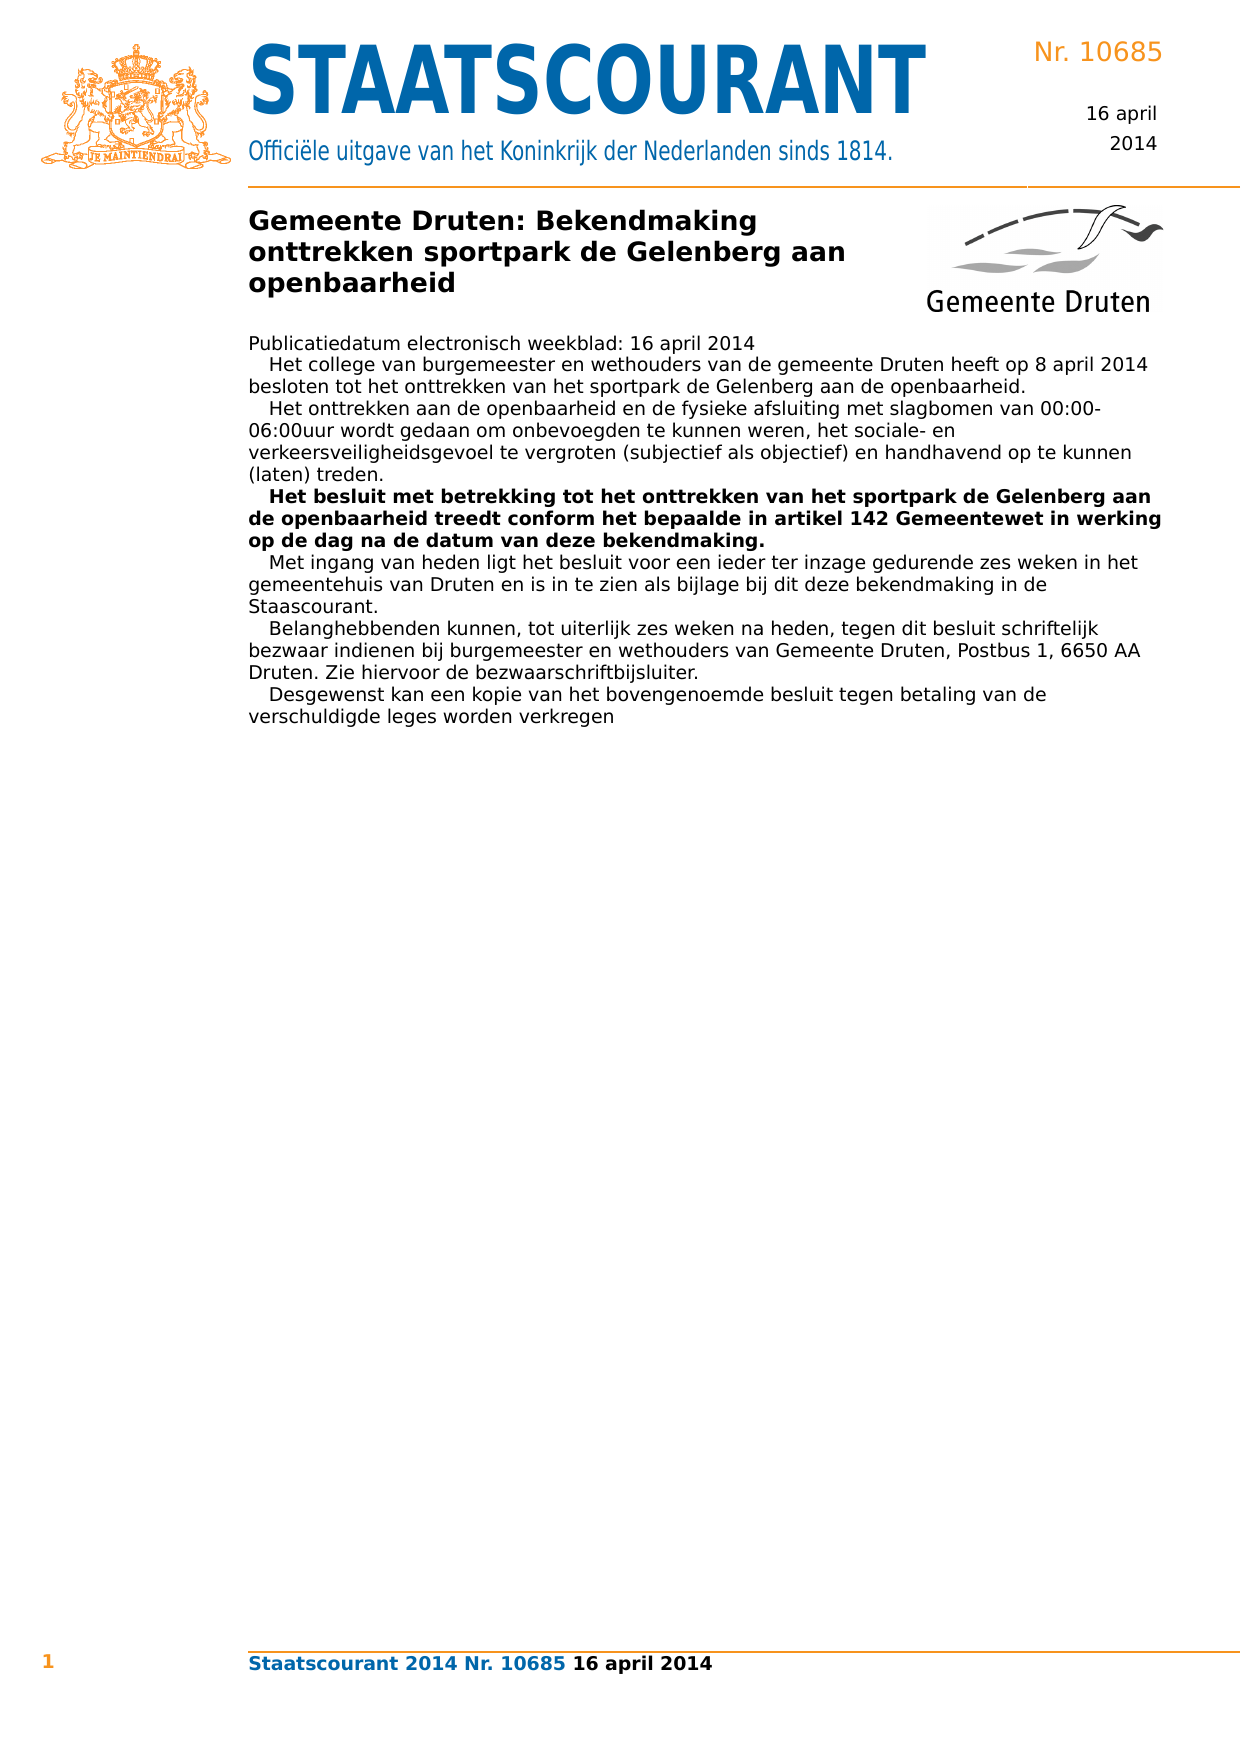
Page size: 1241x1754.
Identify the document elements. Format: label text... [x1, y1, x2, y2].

text Het onttrekken aan de openbaarheid en de fysieke afsluiting met slagbomen van 00:00-06:00uur wordt gedaan om onbevoegden te kunnen weren, het sociale- en verkeersveiligheidsgevoel te vergroten (subjectief als objectief) en handhavend op te kunnen (laten) treden. [248, 398, 1163, 486]
text Met ingang van heden ligt het besluit voor een ieder ter inzage gedurende zes weken in het gemeentehuis van Druten en is in te zien als bijlage bij dit deze bekendmaking in de Staascourant. [248, 552, 1163, 618]
subtitle Gemeente Druten: Bekendmaking onttrekken sportpark de Gelenberg aan openbaarheid [248, 206, 927, 299]
text Desgewenst kan een kopie van het bovengenoemde besluit tegen betaling van de verschuldigde leges worden verkregen [248, 684, 1163, 728]
text Publicatiedatum electronisch weekblad: 16 april 2014 [248, 332, 1163, 354]
picture [927, 205, 1164, 312]
text Het besluit met betrekking tot het onttrekken van het sportpark de Gelenberg aan de openbaarheid treedt conform het bepaalde in artikel 142 Gemeentewet in werking op de dag na de datum van deze bekendmaking. [248, 486, 1163, 552]
text Het college van burgemeester en wethouders van de gemeente Druten heeft op 8 april 2014 besloten tot het onttrekken van het sportpark de Gelenberg aan de openbaarheid. [248, 354, 1163, 398]
text Belanghebbenden kunnen, tot uiterlijk zes weken na heden, tegen dit besluit schriftelijk bezwaar indienen bij burgemeester en wethouders van Gemeente Druten, Postbus 1, 6650 AA Druten. Zie hiervoor de bezwaarschriftbijsluiter. [248, 618, 1163, 684]
picture [41, 44, 231, 169]
